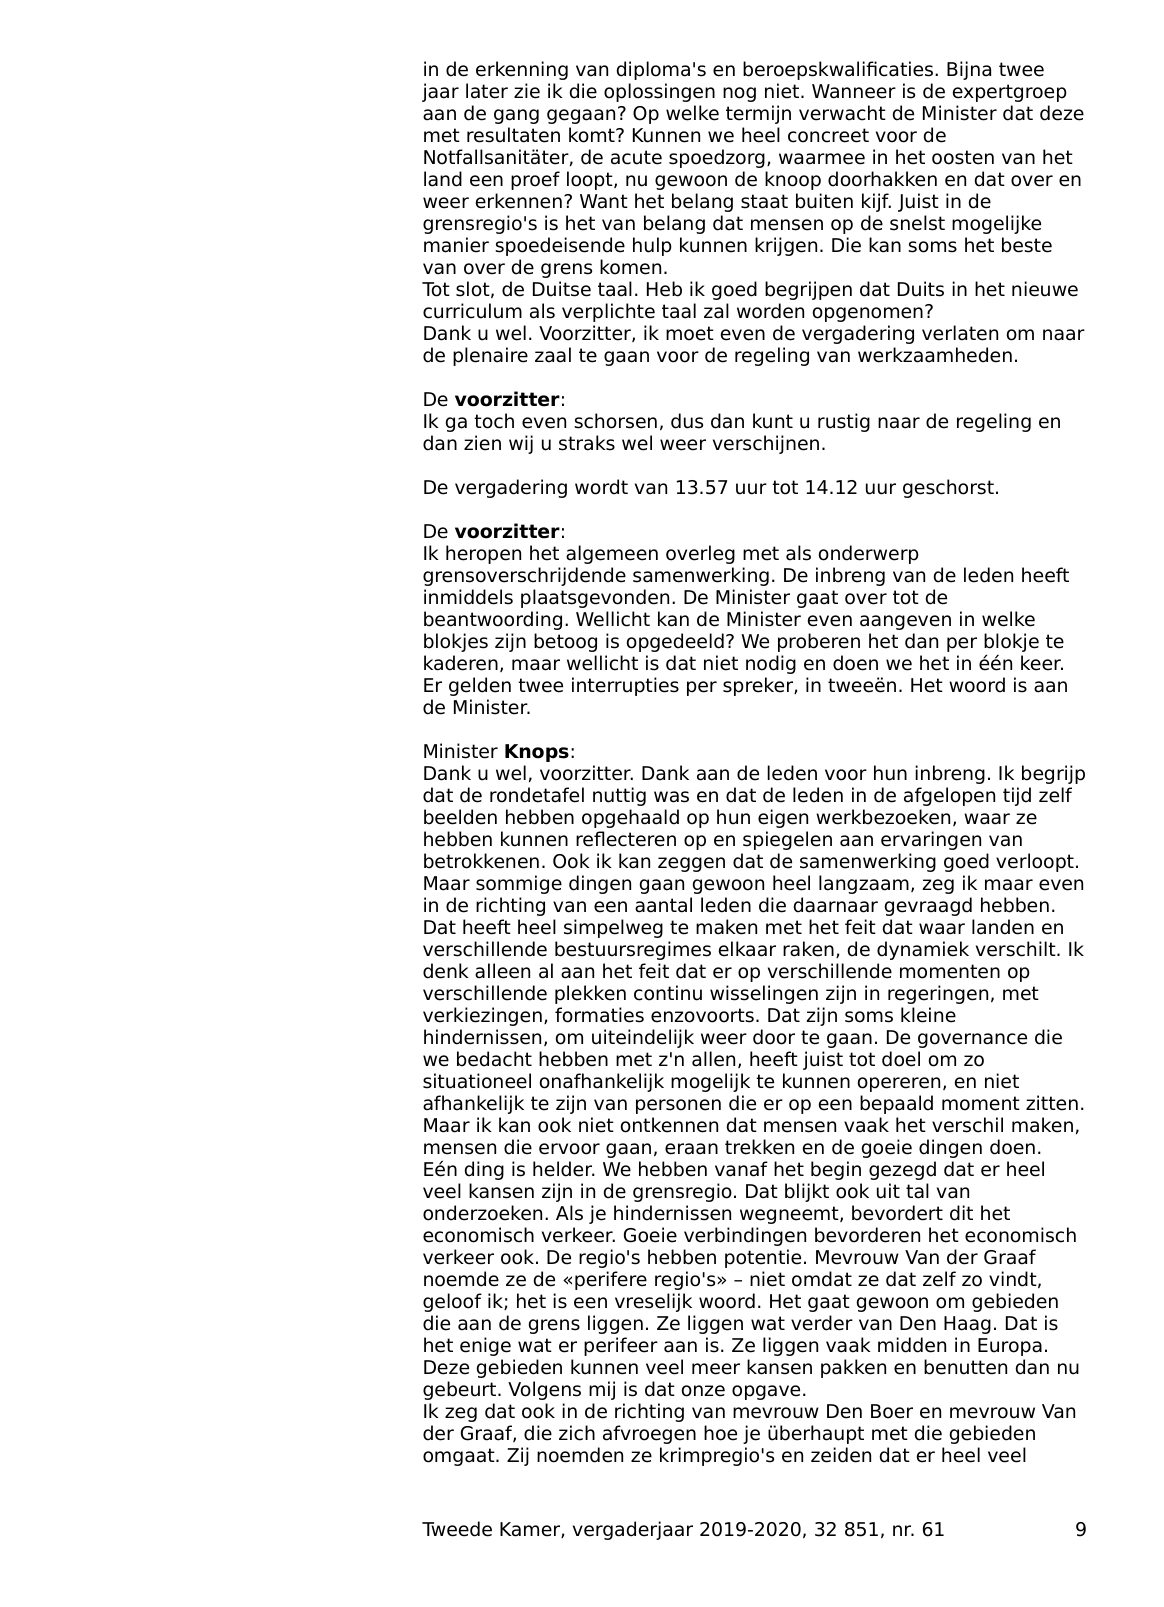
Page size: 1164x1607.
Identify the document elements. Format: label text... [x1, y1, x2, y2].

text Ik heropen het algemeen overleg met als onderwerp grensoverschrijdende samenwerking. De inbreng van de leden heeft inmiddels plaatsgevonden. De Minister gaat over tot de beantwoording. Wellicht kan de Minister even aangeven in welke blokjes zijn betoog is opgedeeld? We proberen het dan per blokje te kaderen, maar wellicht is dat niet nodig en doen we het in één keer. Er gelden twee interrupties per spreker, in tweeën. Het woord is aan de Minister. [422, 543, 1087, 719]
text De vergadering wordt van 13.57 uur tot 14.12 uur geschorst. [422, 477, 1087, 499]
text De voorzitter: [422, 521, 1087, 543]
text Minister Knops: [422, 741, 1087, 763]
text Ik ga toch even schorsen, dus dan kunt u rustig naar de regeling en dan zien wij u straks wel weer verschijnen. [422, 411, 1087, 455]
text De voorzitter: [422, 389, 1087, 411]
text Eén ding is helder. We hebben vanaf het begin gezegd dat er heel veel kansen zijn in de grensregio. Dat blijkt ook uit tal van onderzoeken. Als je hindernissen wegneemt, bevordert dit het economisch verkeer. Goeie verbindingen bevorderen het economisch verkeer ook. De regio's hebben potentie. Mevrouw Van der Graaf noemde ze de «perifere regio's» – niet omdat ze dat zelf zo vindt, geloof ik; het is een vreselijk woord. Het gaat gewoon om gebieden die aan de grens liggen. Ze liggen wat verder van Den Haag. Dat is het enige wat er perifeer aan is. Ze liggen vaak midden in Europa. Deze gebieden kunnen veel meer kansen pakken en benutten dan nu gebeurt. Volgens mij is dat onze opgave. [422, 1159, 1087, 1401]
text Dank u wel, voorzitter. Dank aan de leden voor hun inbreng. Ik begrijp dat de rondetafel nuttig was en dat de leden in de afgelopen tijd zelf beelden hebben opgehaald op hun eigen werkbezoeken, waar ze hebben kunnen reflecteren op en spiegelen aan ervaringen van betrokkenen. Ook ik kan zeggen dat de samenwerking goed verloopt. Maar sommige dingen gaan gewoon heel langzaam, zeg ik maar even in de richting van een aantal leden die daarnaar gevraagd hebben. Dat heeft heel simpelweg te maken met het feit dat waar landen en verschillende bestuursregimes elkaar raken, de dynamiek verschilt. Ik denk alleen al aan het feit dat er op verschillende momenten op verschillende plekken continu wisselingen zijn in regeringen, met verkiezingen, formaties enzovoorts. Dat zijn soms kleine hindernissen, om uiteindelijk weer door te gaan. De governance die we bedacht hebben met z'n allen, heeft juist tot doel om zo situationeel onafhankelijk mogelijk te kunnen opereren, en niet afhankelijk te zijn van personen die er op een bepaald moment zitten. Maar ik kan ook niet ontkennen dat mensen vaak het verschil maken, mensen die ervoor gaan, eraan trekken en de goeie dingen doen. [422, 763, 1087, 1159]
text in de erkenning van diploma's en beroepskwalificaties. Bijna twee jaar later zie ik die oplossingen nog niet. Wanneer is de expertgroep aan de gang gegaan? Op welke termijn verwacht de Minister dat deze met resultaten komt? Kunnen we heel concreet voor de Notfallsanitäter, de acute spoedzorg, waarmee in het oosten van het land een proef loopt, nu gewoon de knoop doorhakken en dat over en weer erkennen? Want het belang staat buiten kijf. Juist in de grensregio's is het van belang dat mensen op de snelst mogelijke manier spoedeisende hulp kunnen krijgen. Die kan soms het beste van over de grens komen. [422, 59, 1087, 279]
text Dank u wel. Voorzitter, ik moet even de vergadering verlaten om naar de plenaire zaal te gaan voor de regeling van werkzaamheden. [422, 323, 1087, 367]
text Tot slot, de Duitse taal. Heb ik goed begrijpen dat Duits in het nieuwe curriculum als verplichte taal zal worden opgenomen? [422, 279, 1087, 323]
text Ik zeg dat ook in de richting van mevrouw Den Boer en mevrouw Van der Graaf, die zich afvroegen hoe je überhaupt met die gebieden omgaat. Zij noemden ze krimpregio's en zeiden dat er heel veel [422, 1401, 1087, 1467]
